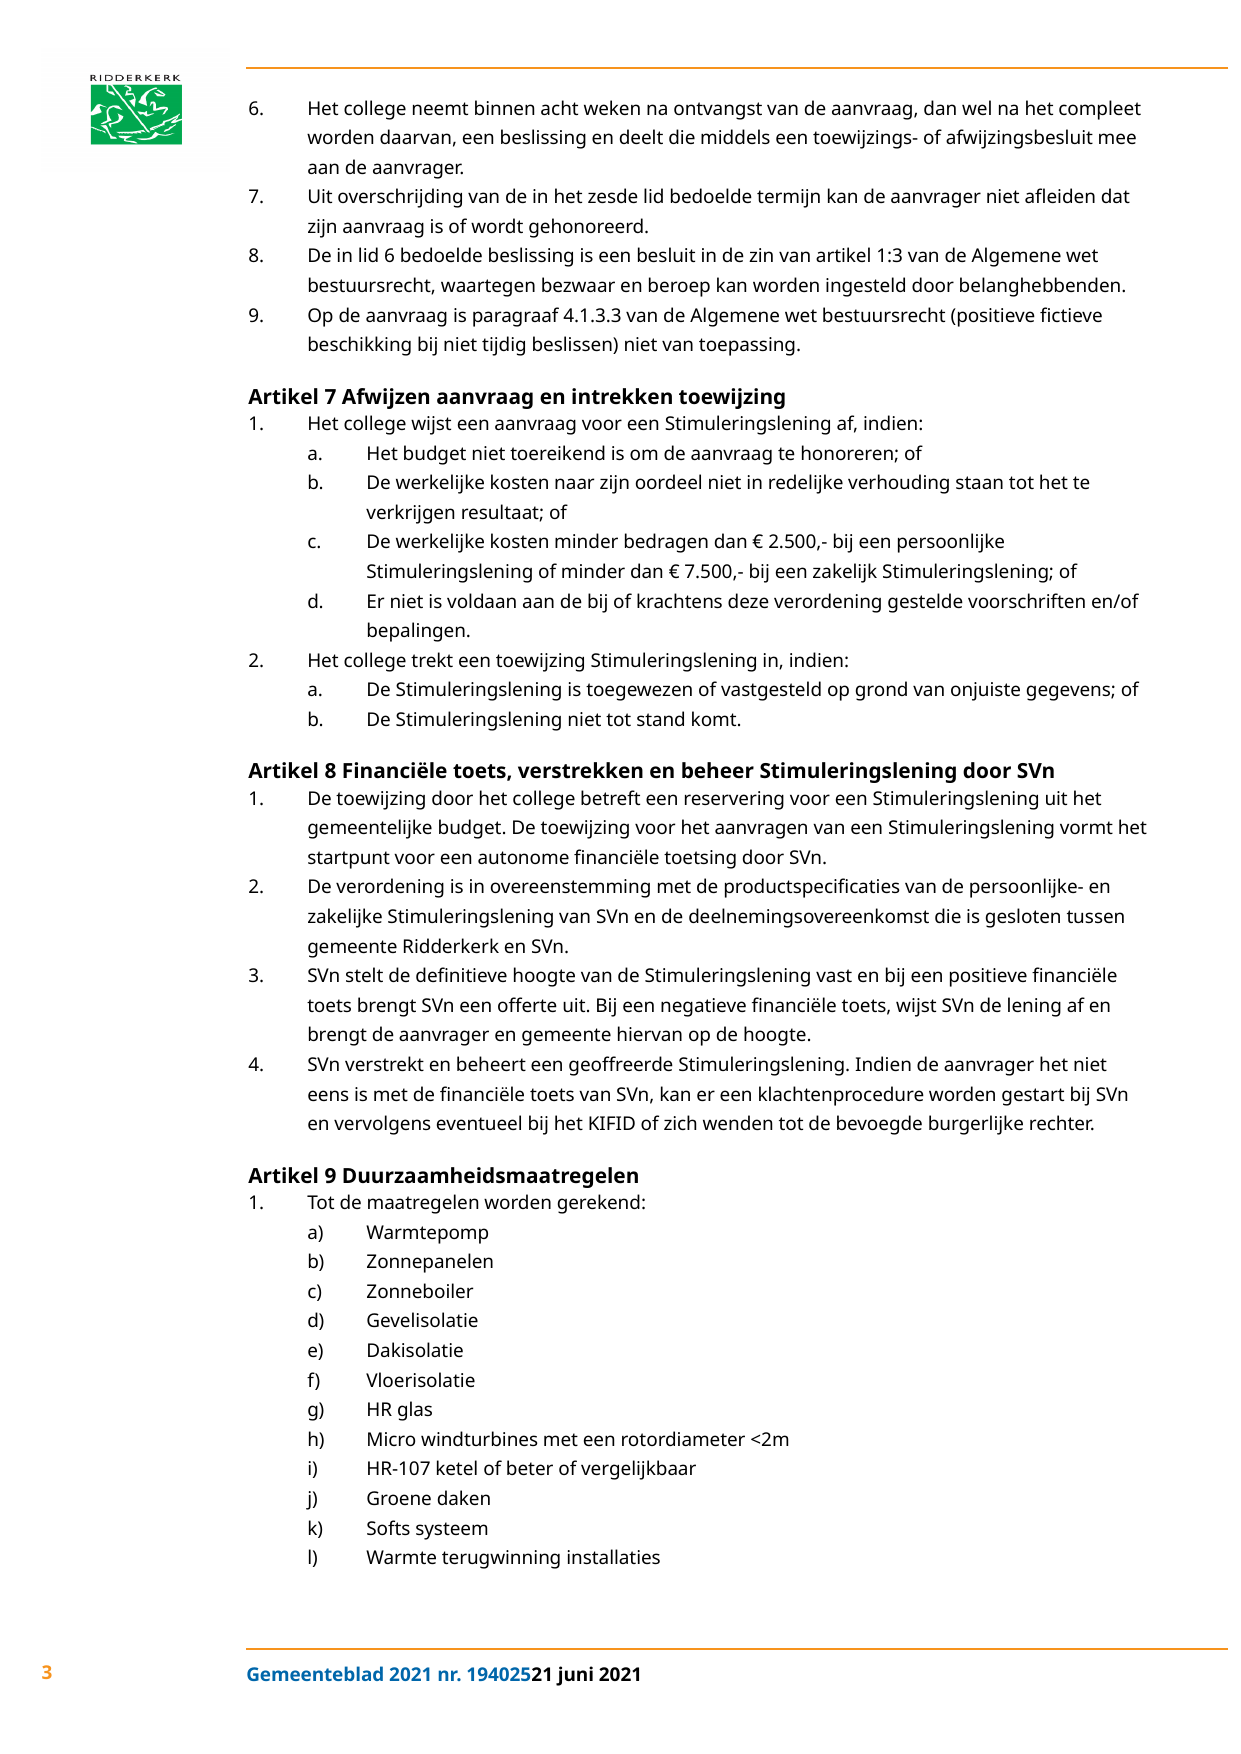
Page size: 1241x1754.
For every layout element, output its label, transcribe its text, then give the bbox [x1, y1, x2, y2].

list De toewijzing door het college betreft een reservering voor een Stimuleringslening uit het gemeentelijke budget. De toewijzing voor het aanvragen van een Stimuleringslening vormt het startpunt voor een autonome financiële toetsing door SVn. [248, 785, 1152, 870]
list Het budget niet toereikend is om de aanvraag te honoreren; of [307, 440, 1152, 466]
text Artikel 9 Duurzaamheidsmaatregelen [248, 1161, 1152, 1189]
list Vloerisolatie [307, 1367, 1152, 1392]
list Groene daken [307, 1485, 1152, 1511]
list De in lid 6 bedoelde beslissing is een besluit in de zin van artikel 1:3 van de Algemene wet bestuursrecht, waartegen bezwaar en beroep kan worden ingesteld door belanghebbenden. [248, 243, 1152, 298]
list Dakisolatie [307, 1337, 1152, 1363]
list HR-107 ketel of beter of vergelijkbaar [307, 1456, 1152, 1481]
picture [41, 47, 231, 172]
list De werkelijke kosten minder bedragen dan € 2.500,- bij een persoonlijke Stimuleringslening of minder dan € 7.500,- bij een zakelijk Stimuleringslening; of [307, 529, 1152, 584]
list SVn verstrekt en beheert een geoffreerde Stimuleringslening. Indien de aanvrager het niet eens is met de financiële toets van SVn, kan er een klachtenprocedure worden gestart bij SVn en vervolgens eventueel bij het KIFID of zich wenden tot de bevoegde burgerlijke rechter. [248, 1051, 1152, 1136]
list Tot de maatregelen worden gerekend: [248, 1189, 1152, 1215]
list Zonnepanelen [307, 1248, 1152, 1274]
list Het college wijst een aanvraag voor een Stimuleringslening af, indien: [248, 410, 1152, 436]
list Micro windturbines met een rotordiameter <2m [307, 1426, 1152, 1452]
list Het college neemt binnen acht weken na ontvangst van de aanvraag, dan wel na het compleet worden daarvan, een beslissing en deelt die middels een toewijzings- of afwijzingsbesluit mee aan de aanvrager. [248, 95, 1152, 180]
list De verordening is in overeenstemming met de productspecificaties van de persoonlijke- en zakelijke Stimuleringslening van SVn en de deelnemingsovereenkomst die is gesloten tussen gemeente Ridderkerk en SVn. [248, 874, 1152, 959]
list Zonneboiler [307, 1278, 1152, 1304]
list SVn stelt de definitieve hoogte van de Stimuleringslening vast en bij een positieve financiële toets brengt SVn een offerte uit. Bij een negatieve financiële toets, wijst SVn de lening af en brengt de aanvrager en gemeente hiervan op de hoogte. [248, 962, 1152, 1047]
list Er niet is voldaan aan de bij of krachtens deze verordening gestelde voorschriften en/of bepalingen. [307, 588, 1152, 643]
list Gevelisolatie [307, 1308, 1152, 1333]
list Warmte terugwinning installaties [307, 1544, 1152, 1570]
list De Stimuleringslening niet tot stand komt. [307, 706, 1152, 732]
list De werkelijke kosten naar zijn oordeel niet in redelijke verhouding staan tot het te verkrijgen resultaat; of [307, 469, 1152, 525]
list De Stimuleringslening is toegewezen of vastgesteld op grond van onjuiste gegevens; of [307, 677, 1152, 702]
list Op de aanvraag is paragraaf 4.1.3.3 van de Algemene wet bestuursrecht (positieve fictieve beschikking bij niet tijdig beslissen) niet van toepassing. [248, 302, 1152, 357]
list Softs systeem [307, 1515, 1152, 1540]
text Artikel 8 Financiële toets, verstrekken en beheer Stimuleringslening door SVn [248, 757, 1152, 785]
list HR glas [307, 1396, 1152, 1422]
list Warmtepomp [307, 1219, 1152, 1244]
list Uit overschrijding van de in het zesde lid bedoelde termijn kan de aanvrager niet afleiden dat zijn aanvraag is of wordt gehonoreerd. [248, 183, 1152, 239]
list Het college trekt een toewijzing Stimuleringslening in, indien: [248, 647, 1152, 673]
text Artikel 7 Afwijzen aanvraag en intrekken toewijzing [248, 382, 1152, 410]
